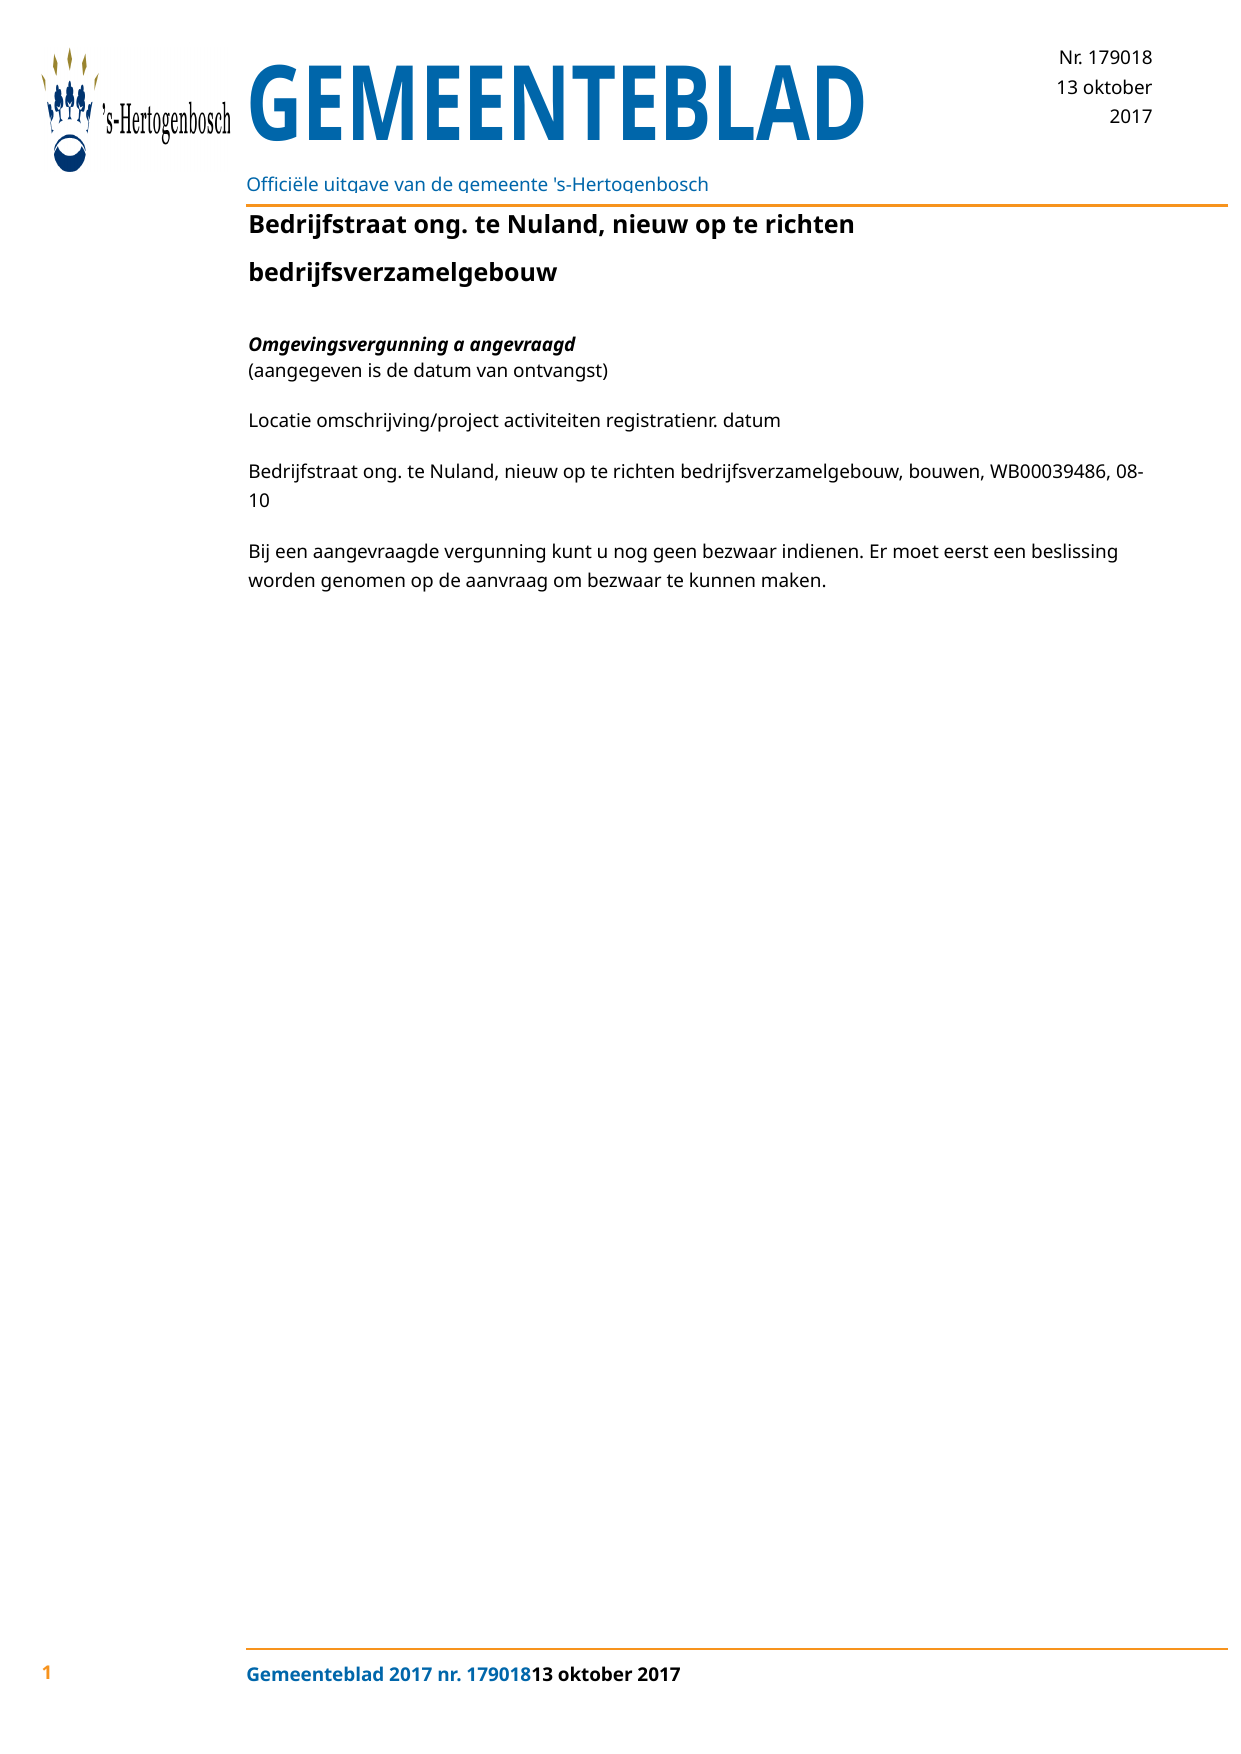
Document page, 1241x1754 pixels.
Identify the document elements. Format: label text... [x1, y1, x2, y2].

text (aangegeven is de datum van ontvangst) [248, 357, 1152, 383]
text Omgevingsvergunning a angevraagd [248, 331, 1152, 357]
text Locatie omschrijving/project activiteiten registratienr. datum [248, 408, 1152, 433]
text Bedrijfstraat ong. te Nuland, nieuw op te richten bedrijfsverzamelgebouw [248, 207, 1152, 288]
text Bedrijfstraat ong. te Nuland, nieuw op te richten bedrijfsverzamelgebouw, bouwen, WB00039486, 08-10 [248, 458, 1152, 513]
text Bij een aangevraagde vergunning kunt u nog geen bezwaar indienen. Er moet eerst een beslissing worden genomen op de aanvraag om bezwaar te kunnen maken. [248, 538, 1152, 593]
picture [41, 47, 231, 172]
